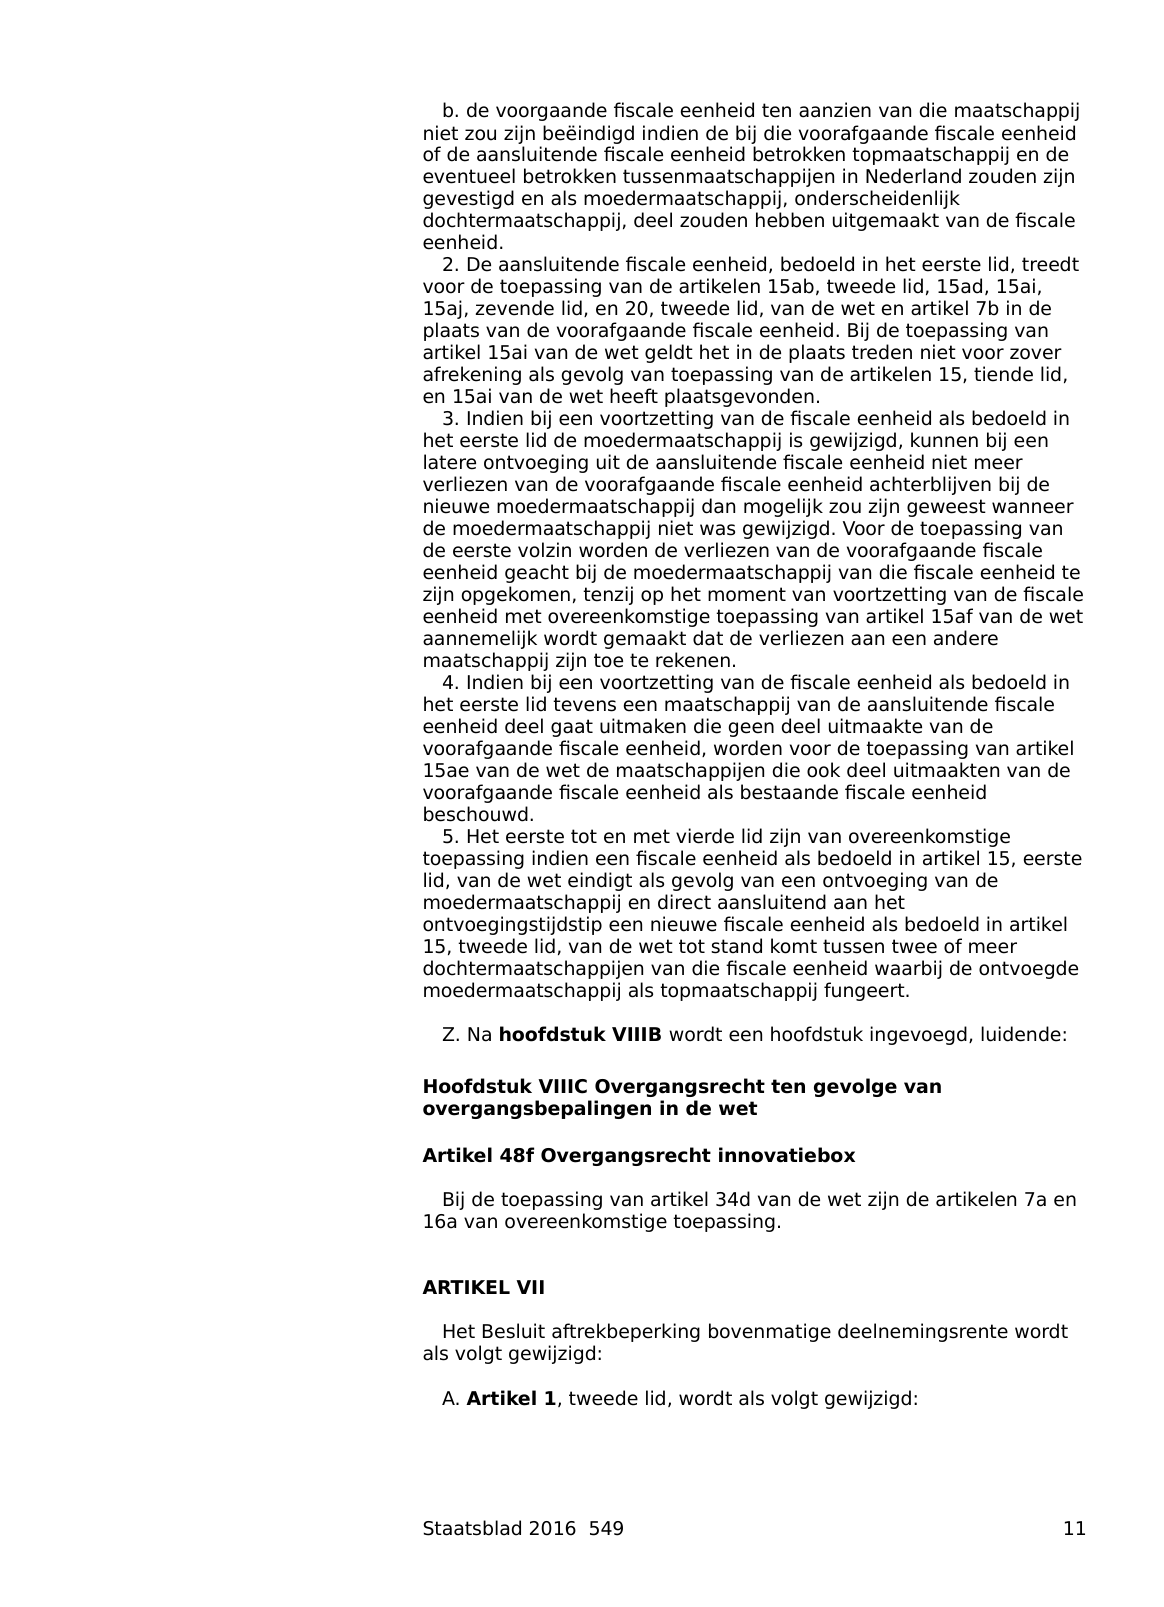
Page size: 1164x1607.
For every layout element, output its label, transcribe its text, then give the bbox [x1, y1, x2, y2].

text Bij de toepassing van artikel 34d van de wet zijn de artikelen 7a en 16a van overeenkomstige toepassing. [422, 1189, 1087, 1233]
subtitle Artikel 48f Overgangsrecht innovatiebox [422, 1145, 1087, 1167]
subtitle ARTIKEL VII [422, 1277, 1087, 1299]
text A. Artikel 1, tweede lid, wordt als volgt gewijzigd: [422, 1387, 1087, 1409]
text Z. Na hoofdstuk VIIIB wordt een hoofdstuk ingevoegd, luidende: [422, 1024, 1087, 1046]
text 3. Indien bij een voortzetting van de fiscale eenheid als bedoeld in het eerste lid de moedermaatschappij is gewijzigd, kunnen bij een latere ontvoeging uit de aansluitende fiscale eenheid niet meer verliezen van de voorafgaande fiscale eenheid achterblijven bij de nieuwe moedermaatschappij dan mogelijk zou zijn geweest wanneer de moedermaatschappij niet was gewijzigd. Voor de toepassing van de eerste volzin worden de verliezen van de voorafgaande fiscale eenheid geacht bij de moedermaatschappij van die fiscale eenheid te zijn opgekomen, tenzij op het moment van voortzetting van de fiscale eenheid met overeenkomstige toepassing van artikel 15af van de wet aannemelijk wordt gemaakt dat de verliezen aan een andere maatschappij zijn toe te rekenen. [422, 408, 1087, 672]
text b. de voorgaande fiscale eenheid ten aanzien van die maatschappij niet zou zijn beëindigd indien de bij die voorafgaande fiscale eenheid of de aansluitende fiscale eenheid betrokken topmaatschappij en de eventueel betrokken tussenmaatschappijen in Nederland zouden zijn gevestigd en als moedermaatschappij, onderscheidenlijk dochtermaatschappij, deel zouden hebben uitgemaakt van de fiscale eenheid. [422, 100, 1087, 254]
subtitle Hoofdstuk VIIIC Overgangsrecht ten gevolge van overgangsbepalingen in de wet [422, 1076, 1087, 1120]
text Het Besluit aftrekbeperking bovenmatige deelnemingsrente wordt als volgt gewijzigd: [422, 1321, 1087, 1365]
text 2. De aansluitende fiscale eenheid, bedoeld in het eerste lid, treedt voor de toepassing van de artikelen 15ab, tweede lid, 15ad, 15ai, 15aj, zevende lid, en 20, tweede lid, van de wet en artikel 7b in de plaats van de voorafgaande fiscale eenheid. Bij de toepassing van artikel 15ai van de wet geldt het in de plaats treden niet voor zover afrekening als gevolg van toepassing van de artikelen 15, tiende lid, en 15ai van de wet heeft plaatsgevonden. [422, 254, 1087, 408]
text 4. Indien bij een voortzetting van de fiscale eenheid als bedoeld in het eerste lid tevens een maatschappij van de aansluitende fiscale eenheid deel gaat uitmaken die geen deel uitmaakte van de voorafgaande fiscale eenheid, worden voor de toepassing van artikel 15ae van de wet de maatschappijen die ook deel uitmaakten van de voorafgaande fiscale eenheid als bestaande fiscale eenheid beschouwd. [422, 672, 1087, 826]
text 5. Het eerste tot en met vierde lid zijn van overeenkomstige toepassing indien een fiscale eenheid als bedoeld in artikel 15, eerste lid, van de wet eindigt als gevolg van een ontvoeging van de moedermaatschappij en direct aansluitend aan het ontvoegingstijdstip een nieuwe fiscale eenheid als bedoeld in artikel 15, tweede lid, van de wet tot stand komt tussen twee of meer dochtermaatschappijen van die fiscale eenheid waarbij de ontvoegde moedermaatschappij als topmaatschappij fungeert. [422, 826, 1087, 1002]
